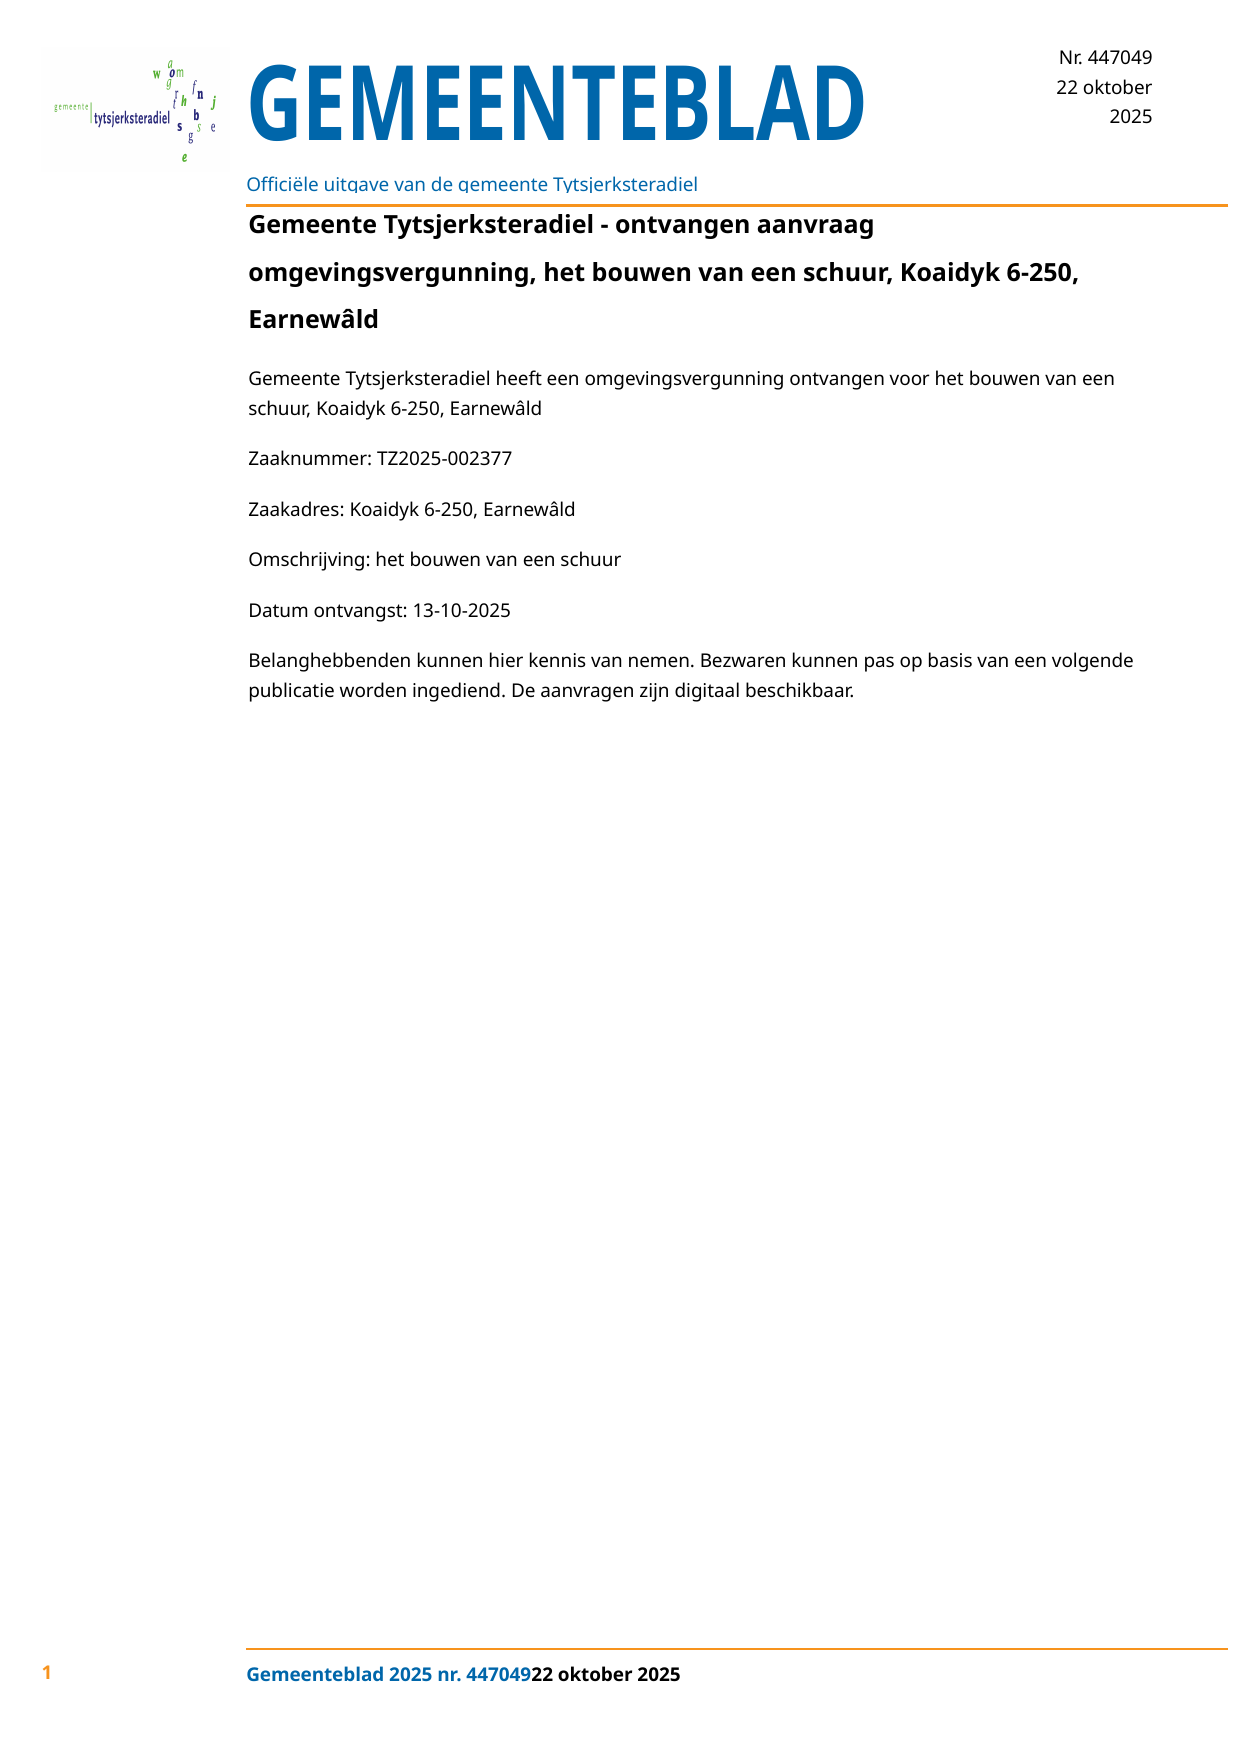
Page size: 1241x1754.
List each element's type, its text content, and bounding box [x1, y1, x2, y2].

text Zaakadres: Koaidyk 6-250, Earnewâld [248, 496, 1152, 522]
text Gemeente Tytsjerksteradiel heeft een omgevingsvergunning ontvangen voor het bouwen van een schuur, Koaidyk 6-250, Earnewâld [248, 366, 1152, 421]
text Omschrijving: het bouwen van een schuur [248, 546, 1152, 572]
picture [41, 47, 231, 172]
text Belanghebbenden kunnen hier kennis van nemen. Bezwaren kunnen pas op basis van een volgende publicatie worden ingediend. De aanvragen zijn digitaal beschikbaar. [248, 647, 1152, 702]
text Zaaknummer: TZ2025-002377 [248, 446, 1152, 471]
text Datum ontvangst: 13-10-2025 [248, 597, 1152, 622]
text Gemeente Tytsjerksteradiel - ontvangen aanvraag omgevingsvergunning, het bouwen van een schuur, Koaidyk 6-250, Earnewâld [248, 207, 1152, 336]
